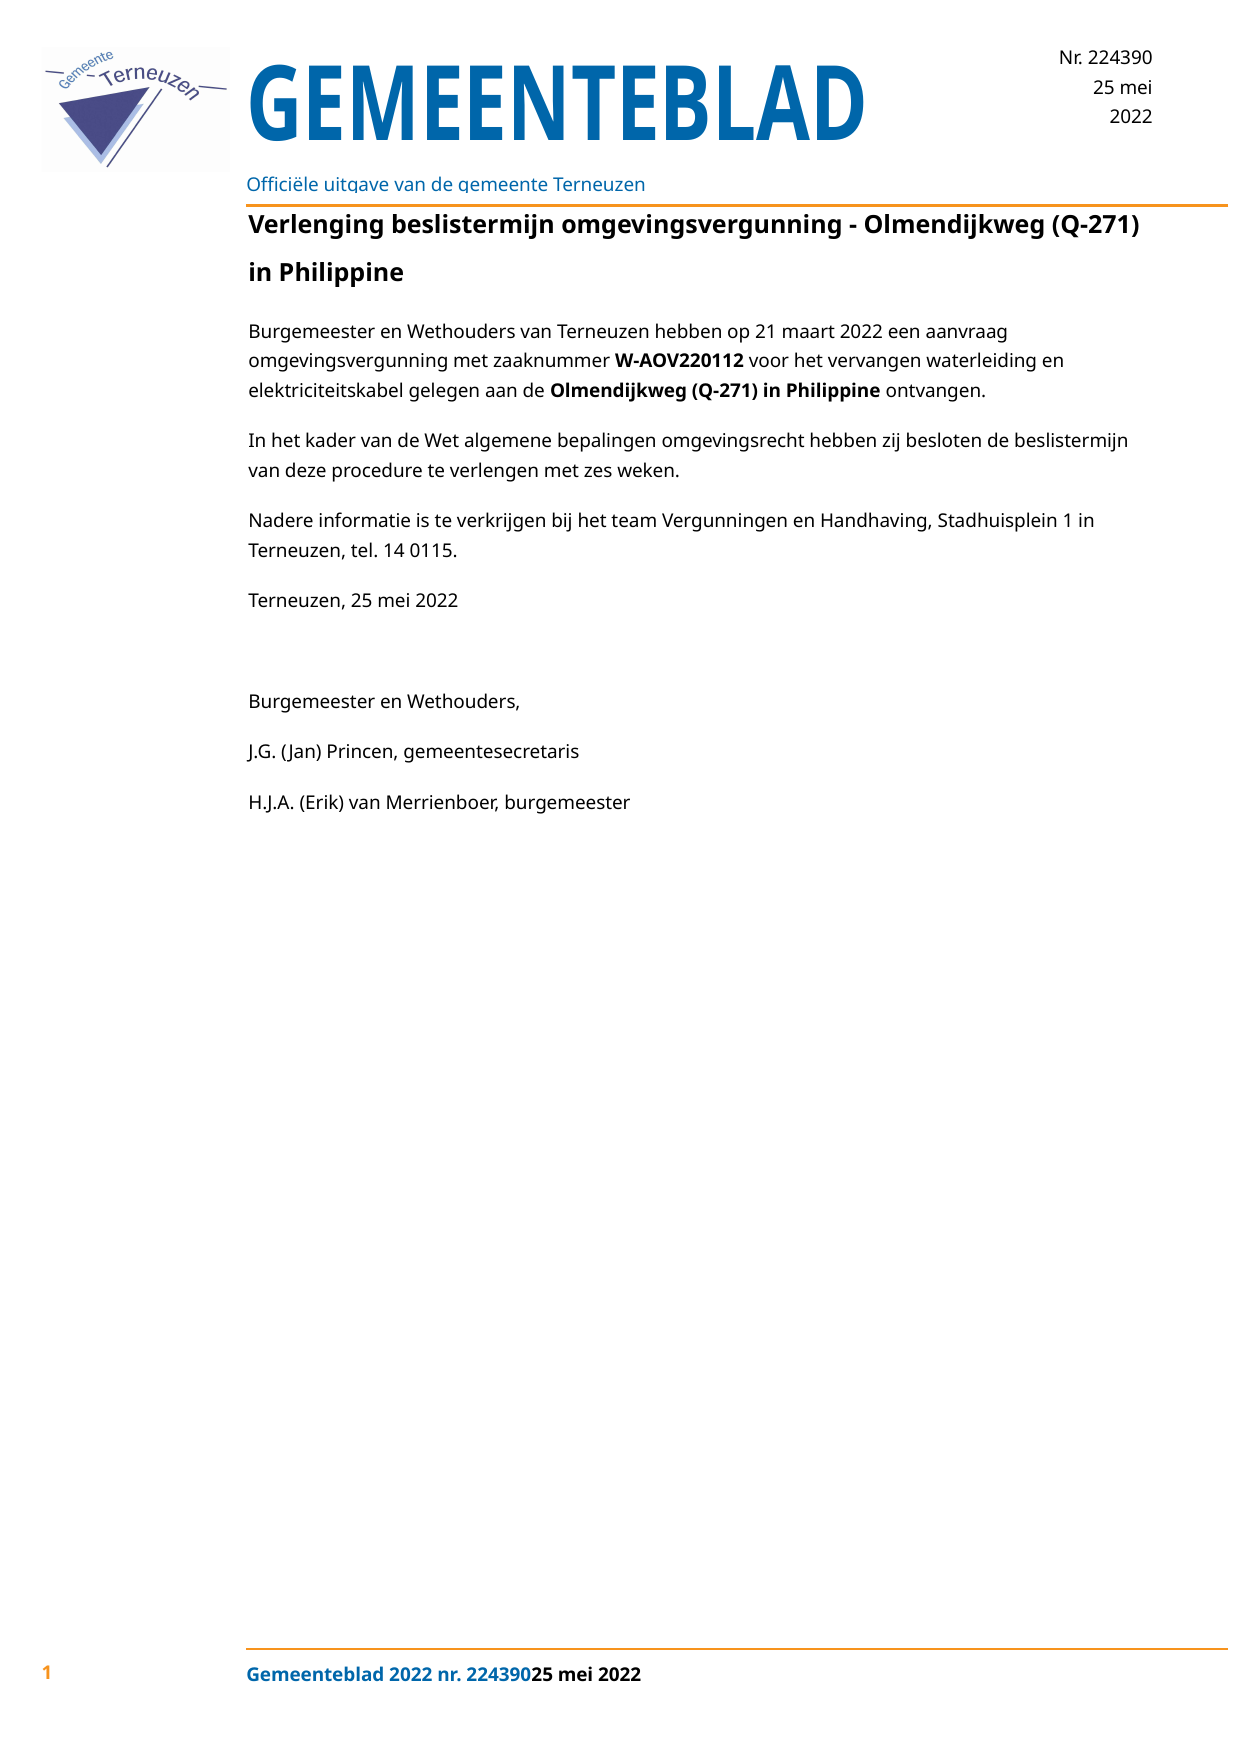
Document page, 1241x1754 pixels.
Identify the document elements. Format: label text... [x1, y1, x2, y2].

text Terneuzen, 25 mei 2022 [248, 587, 1152, 613]
text Verlenging beslistermijn omgevingsvergunning - Olmendijkweg (Q-271) in Philippine [248, 207, 1152, 288]
text Burgemeester en Wethouders van Terneuzen hebben op 21 maart 2022 een aanvraag omgevingsvergunning met zaaknummer W-AOV220112 voor het vervangen waterleiding en elektriciteitskabel gelegen aan de Olmendijkweg (Q-271) in Philippine ontvangen. [248, 318, 1152, 403]
text Burgemeester en Wethouders, [248, 688, 1152, 714]
text J.G. (Jan) Princen, gemeentesecretaris [248, 739, 1152, 764]
picture [41, 47, 231, 172]
text Nadere informatie is te verkrijgen bij het team Vergunningen en Handhaving, Stadhuisplein 1 in Terneuzen, tel. 14 0115. [248, 507, 1152, 563]
text H.J.A. (Erik) van Merrienboer, burgemeester [248, 789, 1152, 815]
text In het kader van de Wet algemene bepalingen omgevingsrecht hebben zij besloten de beslistermijn van deze procedure te verlengen met zes weken. [248, 427, 1152, 483]
